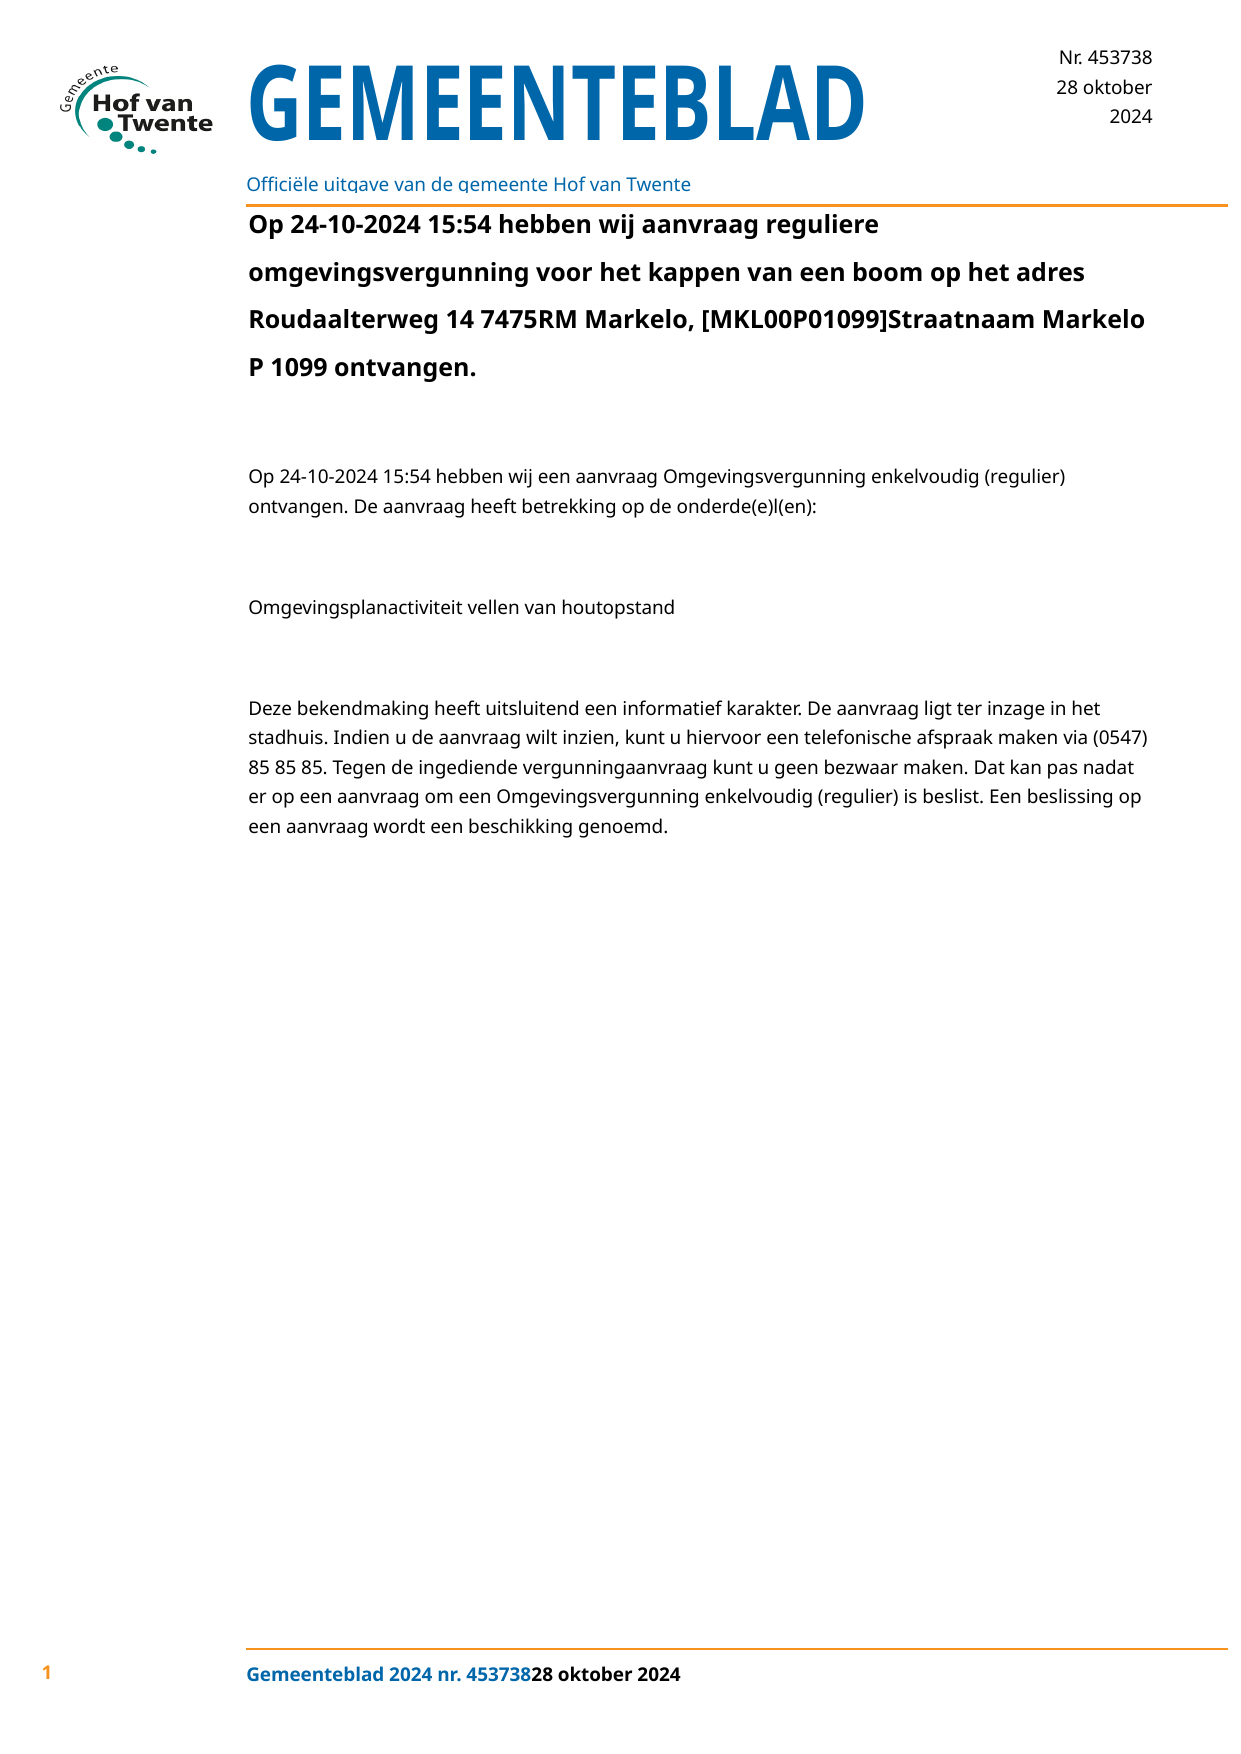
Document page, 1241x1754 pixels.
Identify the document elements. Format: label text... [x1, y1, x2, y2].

text Op 24-10-2024 15:54 hebben wij aanvraag reguliere omgevingsvergunning voor het kappen van een boom op het adres Roudaalterweg 14 7475RM Markelo, [MKL00P01099]Straatnaam Markelo P 1099 ontvangen. [248, 207, 1152, 384]
text Omgevingsplanactiviteit vellen van houtopstand [248, 594, 1152, 620]
picture [41, 47, 231, 172]
text Deze bekendmaking heeft uitsluitend een informatief karakter. De aanvraag ligt ter inzage in het stadhuis. Indien u de aanvraag wilt inzien, kunt u hiervoor een telefonische afspraak maken via (0547) 85 85 85. Tegen de ingediende vergunningaanvraag kunt u geen bezwaar maken. Dat kan pas nadat er op een aanvraag om een Omgevingsvergunning enkelvoudig (regulier) is beslist. Een beslissing op een aanvraag wordt een beschikking genoemd. [248, 695, 1152, 839]
text Op 24-10-2024 15:54 hebben wij een aanvraag Omgevingsvergunning enkelvoudig (regulier) ontvangen. De aanvraag heeft betrekking op de onderde(e)l(en): [248, 463, 1152, 519]
